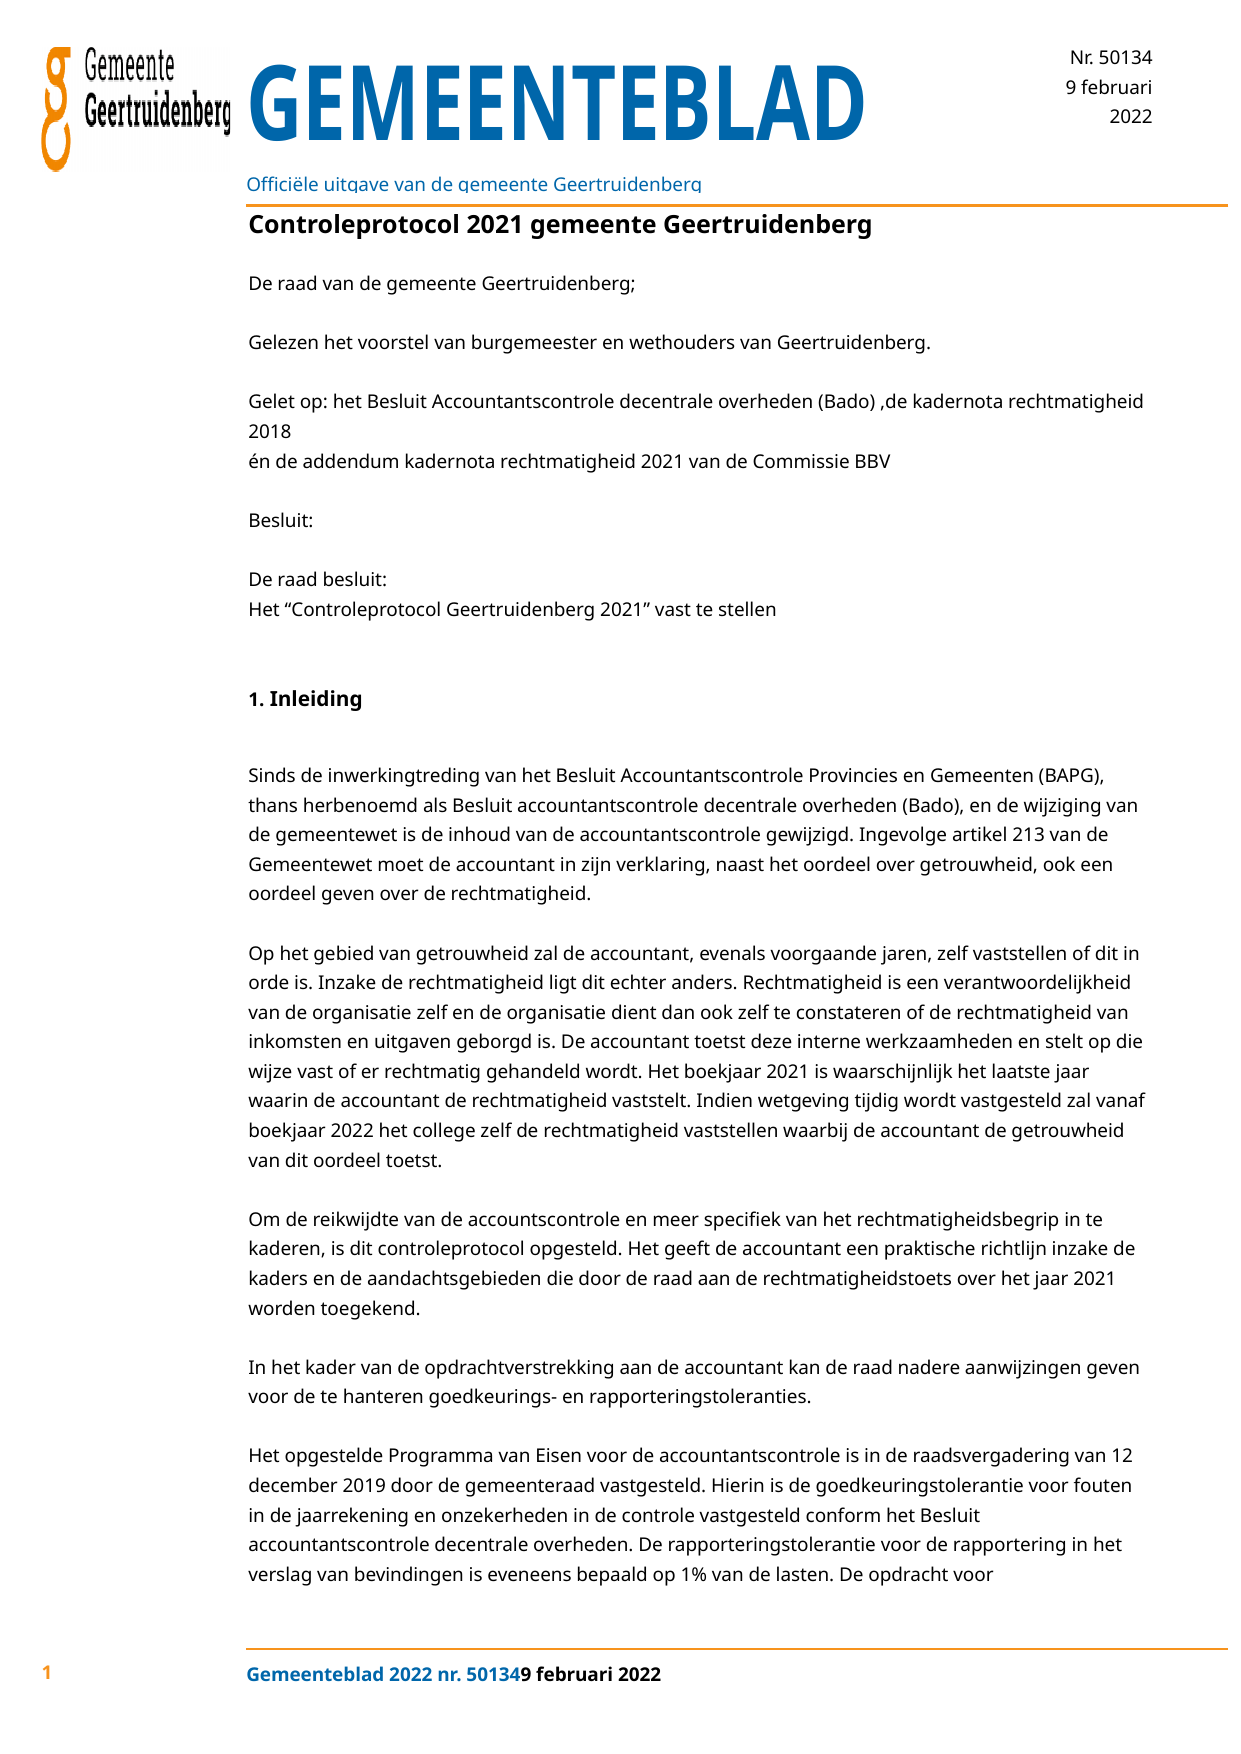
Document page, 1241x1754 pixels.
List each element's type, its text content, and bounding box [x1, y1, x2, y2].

text Het opgestelde Programma van Eisen voor de accountantscontrole is in de raadsvergadering van 12 december 2019 door de gemeenteraad vastgesteld. Hierin is de goedkeuringstolerantie voor fouten in de jaarrekening en onzekerheden in de controle vastgesteld conform het Besluit accountantscontrole decentrale overheden. De rapporteringstolerantie voor de rapportering in het verslag van bevindingen is eveneens bepaald op 1% van de lasten. De opdracht voor [248, 1443, 1152, 1587]
picture [41, 47, 231, 172]
text Sinds de inwerkingtreding van het Besluit Accountantscontrole Provincies en Gemeenten (BAPG), thans herbenoemd als Besluit accountantscontrole decentrale overheden (Bado), en de wijziging van de gemeentewet is de inhoud van de accountantscontrole gewijzigd. Ingevolge artikel 213 van de Gemeentewet moet de accountant in zijn verklaring, naast het oordeel over getrouwheid, ook een oordeel geven over de rechtmatigheid. [248, 762, 1152, 906]
text De raad van de gemeente Geertruidenberg; [248, 270, 1152, 296]
text 1. Inleiding [248, 684, 1152, 713]
text De raad besluit: [248, 566, 1152, 592]
text Op het gebied van getrouwheid zal de accountant, evenals voorgaande jaren, zelf vaststellen of dit in orde is. Inzake de rechtmatigheid ligt dit echter anders. Rechtmatigheid is een verantwoordelijkheid van de organisatie zelf en de organisatie dient dan ook zelf te constateren of de rechtmatigheid van inkomsten en uitgaven geborgd is. De accountant toetst deze interne werkzaamheden en stelt op die wijze vast of er rechtmatig gehandeld wordt. Het boekjaar 2021 is waarschijnlijk het laatste jaar waarin de accountant de rechtmatigheid vaststelt. Indien wetgeving tijdig wordt vastgesteld zal vanaf boekjaar 2022 het college zelf de rechtmatigheid vaststellen waarbij de accountant de getrouwheid van dit oordeel toetst. [248, 940, 1152, 1172]
text Controleprotocol 2021 gemeente Geertruidenberg [248, 207, 1152, 241]
text Besluit: [248, 507, 1152, 533]
text Gelezen het voorstel van burgemeester en wethouders van Geertruidenberg. [248, 329, 1152, 355]
text Het “Controleprotocol Geertruidenberg 2021” vast te stellen [248, 596, 1152, 621]
text In het kader van de opdrachtverstrekking aan de accountant kan de raad nadere aanwijzingen geven voor de te hanteren goedkeurings- en rapporteringstoleranties. [248, 1354, 1152, 1409]
text én de addendum kadernota rechtmatigheid 2021 van de Commissie BBV [248, 448, 1152, 473]
text Gelet op: het Besluit Accountantscontrole decentrale overheden (Bado) ,de kadernota rechtmatigheid 2018 [248, 389, 1152, 444]
text Om de reikwijdte van de accountscontrole en meer specifiek van het rechtmatigheidsbegrip in te kaderen, is dit controleprotocol opgesteld. Het geeft de accountant een praktische richtlijn inzake de kaders en de aandachtsgebieden die door de raad aan de rechtmatigheidstoets over het jaar 2021 worden toegekend. [248, 1206, 1152, 1320]
